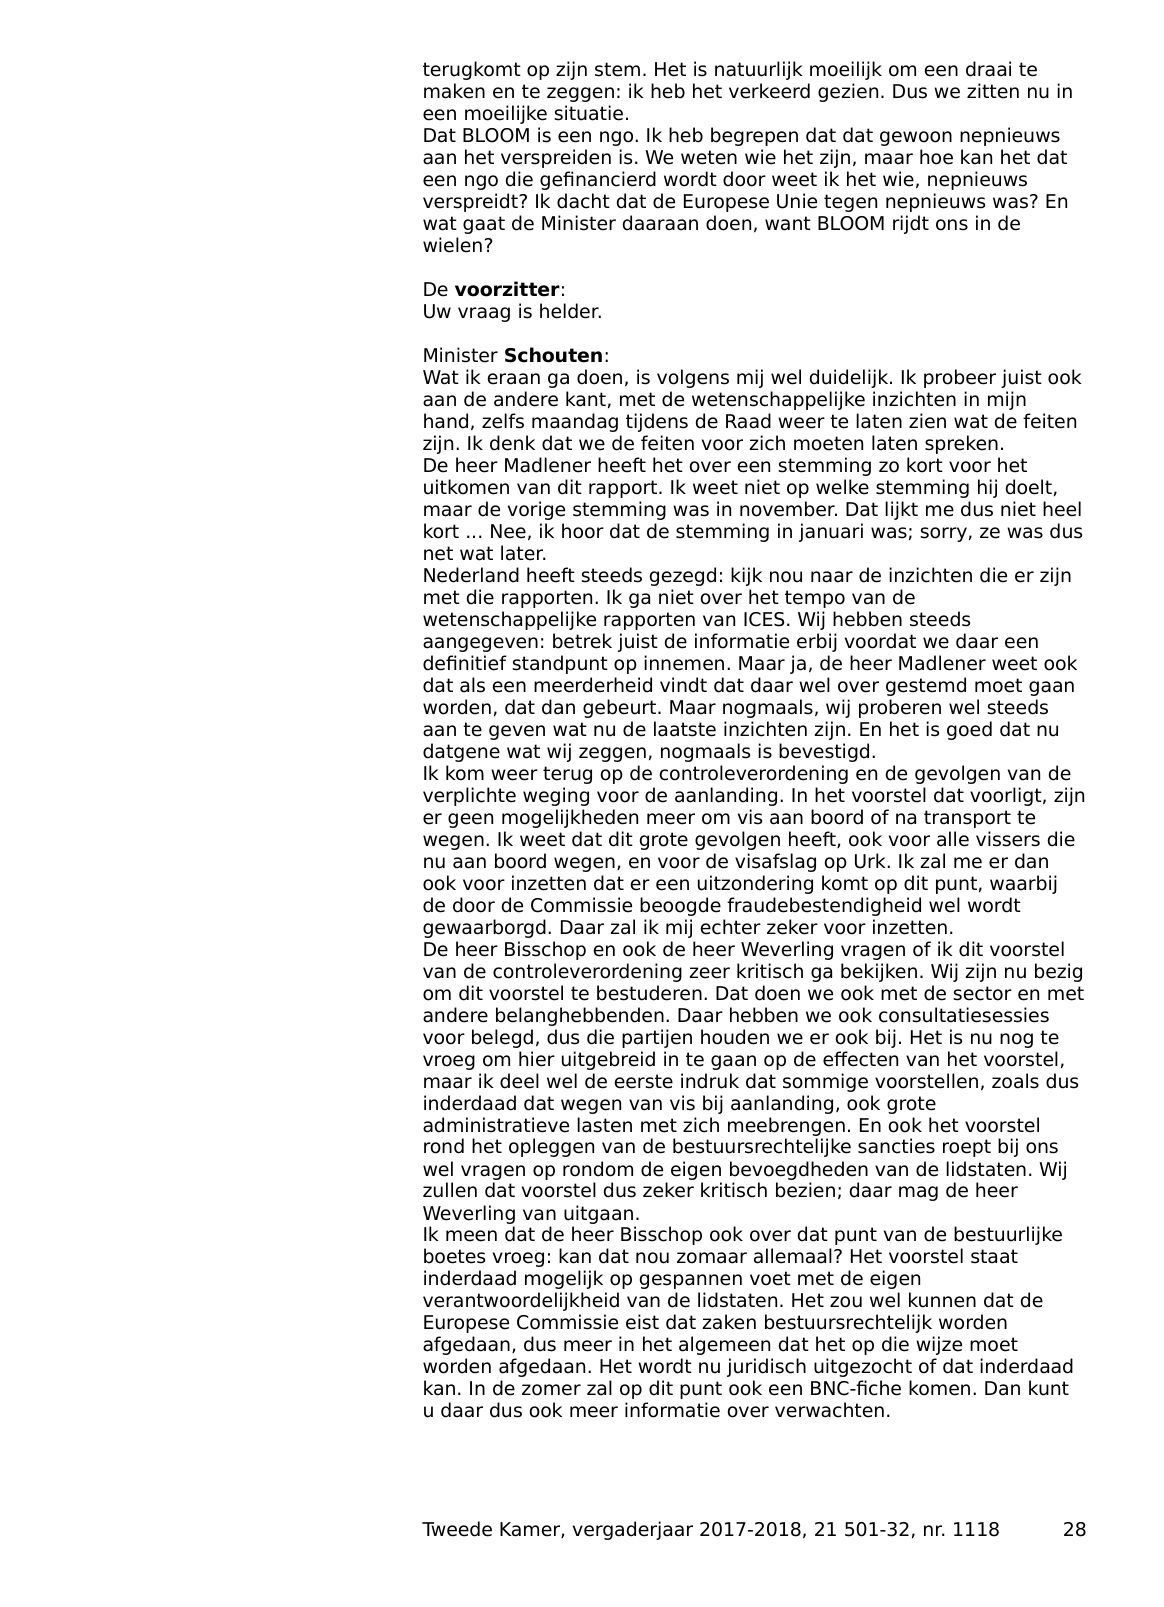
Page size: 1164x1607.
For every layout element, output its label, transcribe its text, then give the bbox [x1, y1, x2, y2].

text Nederland heeft steeds gezegd: kijk nou naar de inzichten die er zijn met die rapporten. Ik ga niet over het tempo van de wetenschappelijke rapporten van ICES. Wij hebben steeds aangegeven: betrek juist de informatie erbij voordat we daar een definitief standpunt op innemen. Maar ja, de heer Madlener weet ook dat als een meerderheid vindt dat daar wel over gestemd moet gaan worden, dat dan gebeurt. Maar nogmaals, wij proberen wel steeds aan te geven wat nu de laatste inzichten zijn. En het is goed dat nu datgene wat wij zeggen, nogmaals is bevestigd. [422, 565, 1087, 763]
text De heer Bisschop en ook de heer Weverling vragen of ik dit voorstel van de controleverordening zeer kritisch ga bekijken. Wij zijn nu bezig om dit voorstel te bestuderen. Dat doen we ook met de sector en met andere belanghebbenden. Daar hebben we ook consultatiesessies voor belegd, dus die partijen houden we er ook bij. Het is nu nog te vroeg om hier uitgebreid in te gaan op de effecten van het voorstel, maar ik deel wel de eerste indruk dat sommige voorstellen, zoals dus inderdaad dat wegen van vis bij aanlanding, ook grote administratieve lasten met zich meebrengen. En ook het voorstel rond het opleggen van de bestuursrechtelijke sancties roept bij ons wel vragen op rondom de eigen bevoegdheden van de lidstaten. Wij zullen dat voorstel dus zeker kritisch bezien; daar mag de heer Weverling van uitgaan. [422, 939, 1087, 1224]
text De voorzitter: [422, 279, 1087, 301]
text De heer Madlener heeft het over een stemming zo kort voor het uitkomen van dit rapport. Ik weet niet op welke stemming hij doelt, maar de vorige stemming was in november. Dat lijkt me dus niet heel kort ... Nee, ik hoor dat de stemming in januari was; sorry, ze was dus net wat later. [422, 455, 1087, 565]
text Minister Schouten: [422, 345, 1087, 367]
text terugkomt op zijn stem. Het is natuurlijk moeilijk om een draai te maken en te zeggen: ik heb het verkeerd gezien. Dus we zitten nu in een moeilijke situatie. [422, 59, 1087, 125]
text Dat BLOOM is een ngo. Ik heb begrepen dat dat gewoon nepnieuws aan het verspreiden is. We weten wie het zijn, maar hoe kan het dat een ngo die gefinancierd wordt door weet ik het wie, nepnieuws verspreidt? Ik dacht dat de Europese Unie tegen nepnieuws was? En wat gaat de Minister daaraan doen, want BLOOM rijdt ons in de wielen? [422, 125, 1087, 257]
text Uw vraag is helder. [422, 301, 1087, 323]
text Ik kom weer terug op de controleverordening en de gevolgen van de verplichte weging voor de aanlanding. In het voorstel dat voorligt, zijn er geen mogelijkheden meer om vis aan boord of na transport te wegen. Ik weet dat dit grote gevolgen heeft, ook voor alle vissers die nu aan boord wegen, en voor de visafslag op Urk. Ik zal me er dan ook voor inzetten dat er een uitzondering komt op dit punt, waarbij de door de Commissie beoogde fraudebestendigheid wel wordt gewaarborgd. Daar zal ik mij echter zeker voor inzetten. [422, 763, 1087, 939]
text Wat ik eraan ga doen, is volgens mij wel duidelijk. Ik probeer juist ook aan de andere kant, met de wetenschappelijke inzichten in mijn hand, zelfs maandag tijdens de Raad weer te laten zien wat de feiten zijn. Ik denk dat we de feiten voor zich moeten laten spreken. [422, 367, 1087, 455]
text Ik meen dat de heer Bisschop ook over dat punt van de bestuurlijke boetes vroeg: kan dat nou zomaar allemaal? Het voorstel staat inderdaad mogelijk op gespannen voet met de eigen verantwoordelijkheid van de lidstaten. Het zou wel kunnen dat de Europese Commissie eist dat zaken bestuursrechtelijk worden afgedaan, dus meer in het algemeen dat het op die wijze moet worden afgedaan. Het wordt nu juridisch uitgezocht of dat inderdaad kan. In de zomer zal op dit punt ook een BNC-fiche komen. Dan kunt u daar dus ook meer informatie over verwachten. [422, 1224, 1087, 1422]
